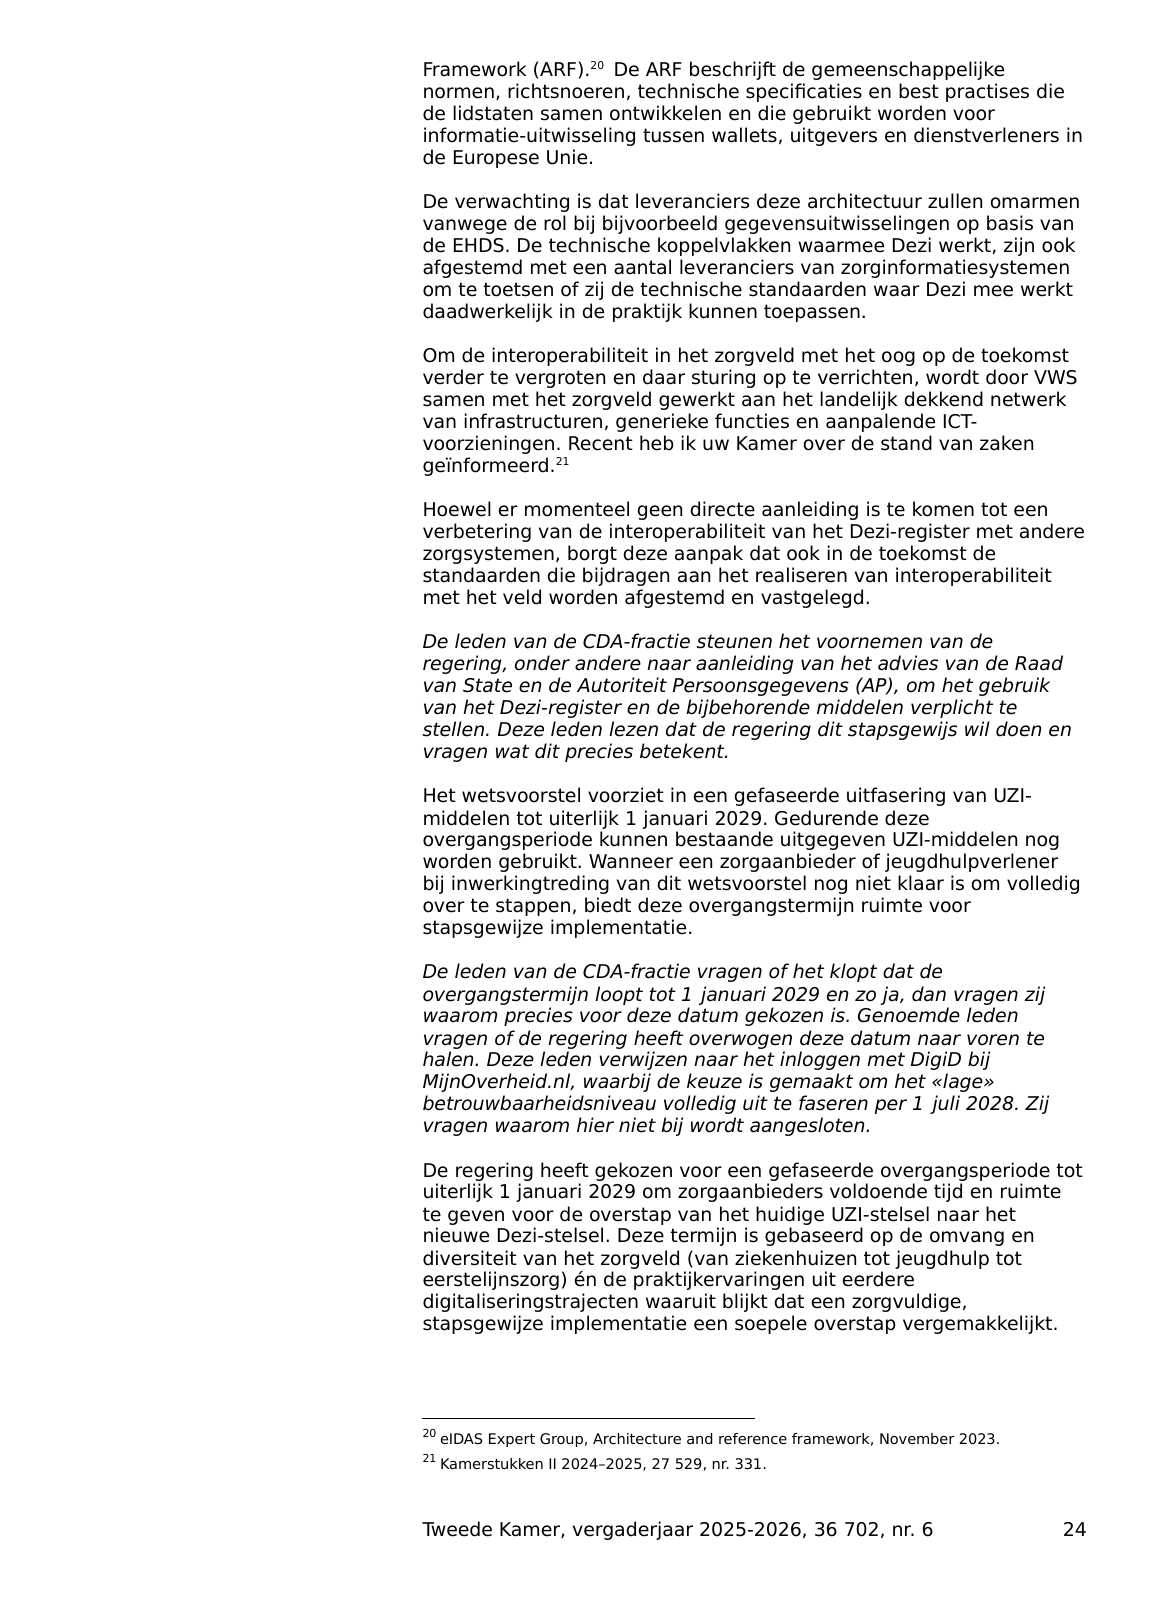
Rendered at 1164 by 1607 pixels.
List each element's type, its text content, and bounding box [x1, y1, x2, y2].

text Framework (ARF). De ARF beschrijft de gemeenschappelijke normen, richtsnoeren, technische specificaties en best practises die de lidstaten samen ontwikkelen en die gebruikt worden voor informatie-uitwisseling tussen wallets, uitgevers en dienstverleners in de Europese Unie. [422, 59, 1087, 169]
text Het wetsvoorstel voorziet in een gefaseerde uitfasering van UZI-middelen tot uiterlijk 1 januari 2029. Gedurende deze overgangsperiode kunnen bestaande uitgegeven UZI-middelen nog worden gebruikt. Wanneer een zorgaanbieder of jeugdhulpverlener bij inwerkingtreding van dit wetsvoorstel nog niet klaar is om volledig over te stappen, biedt deze overgangstermijn ruimte voor stapsgewijze implementatie. [422, 785, 1087, 939]
text De verwachting is dat leveranciers deze architectuur zullen omarmen vanwege de rol bij bijvoorbeeld gegevensuitwisselingen op basis van de EHDS. De technische koppelvlakken waarmee Dezi werkt, zijn ook afgestemd met een aantal leveranciers van zorginformatiesystemen om te toetsen of zij de technische standaarden waar Dezi mee werkt daadwerkelijk in de praktijk kunnen toepassen. [422, 191, 1087, 323]
text Om de interoperabiliteit in het zorgveld met het oog op de toekomst verder te vergroten en daar sturing op te verrichten, wordt door VWS samen met het zorgveld gewerkt aan het landelijk dekkend netwerk van infrastructuren, generieke functies en aanpalende ICT-voorzieningen. Recent heb ik uw Kamer over de stand van zaken geïnformeerd. [422, 345, 1087, 477]
text Hoewel er momenteel geen directe aanleiding is te komen tot een verbetering van de interoperabiliteit van het Dezi-register met andere zorgsystemen, borgt deze aanpak dat ook in de toekomst de standaarden die bijdragen aan het realiseren van interoperabiliteit met het veld worden afgestemd en vastgelegd. [422, 499, 1087, 609]
text De leden van de CDA-fractie vragen of het klopt dat de overgangstermijn loopt tot 1 januari 2029 en zo ja, dan vragen zij waarom precies voor deze datum gekozen is. Genoemde leden vragen of de regering heeft overwogen deze datum naar voren te halen. Deze leden verwijzen naar het inloggen met DigiD bij MijnOverheid.nl, waarbij de keuze is gemaakt om het «lage» betrouwbaarheidsniveau volledig uit te faseren per 1 juli 2028. Zij vragen waarom hier niet bij wordt aangesloten. [422, 961, 1087, 1137]
text De regering heeft gekozen voor een gefaseerde overgangsperiode tot uiterlijk 1 januari 2029 om zorgaanbieders voldoende tijd en ruimte te geven voor de overstap van het huidige UZI-stelsel naar het nieuwe Dezi-stelsel. Deze termijn is gebaseerd op de omvang en diversiteit van het zorgveld (van ziekenhuizen tot jeugdhulp tot eerstelijnszorg) én de praktijkervaringen uit eerdere digitaliseringstrajecten waaruit blijkt dat een zorgvuldige, stapsgewijze implementatie een soepele overstap vergemakkelijkt. [422, 1159, 1087, 1335]
text Kamerstukken II 2024–2025, 27 529, nr. 331. [422, 1452, 1087, 1474]
text eIDAS Expert Group, Architecture and reference framework, November 2023. [422, 1427, 1087, 1449]
text De leden van de CDA-fractie steunen het voornemen van de regering, onder andere naar aanleiding van het advies van de Raad van State en de Autoriteit Persoonsgegevens (AP), om het gebruik van het Dezi-register en de bijbehorende middelen verplicht te stellen. Deze leden lezen dat de regering dit stapsgewijs wil doen en vragen wat dit precies betekent. [422, 631, 1087, 763]
